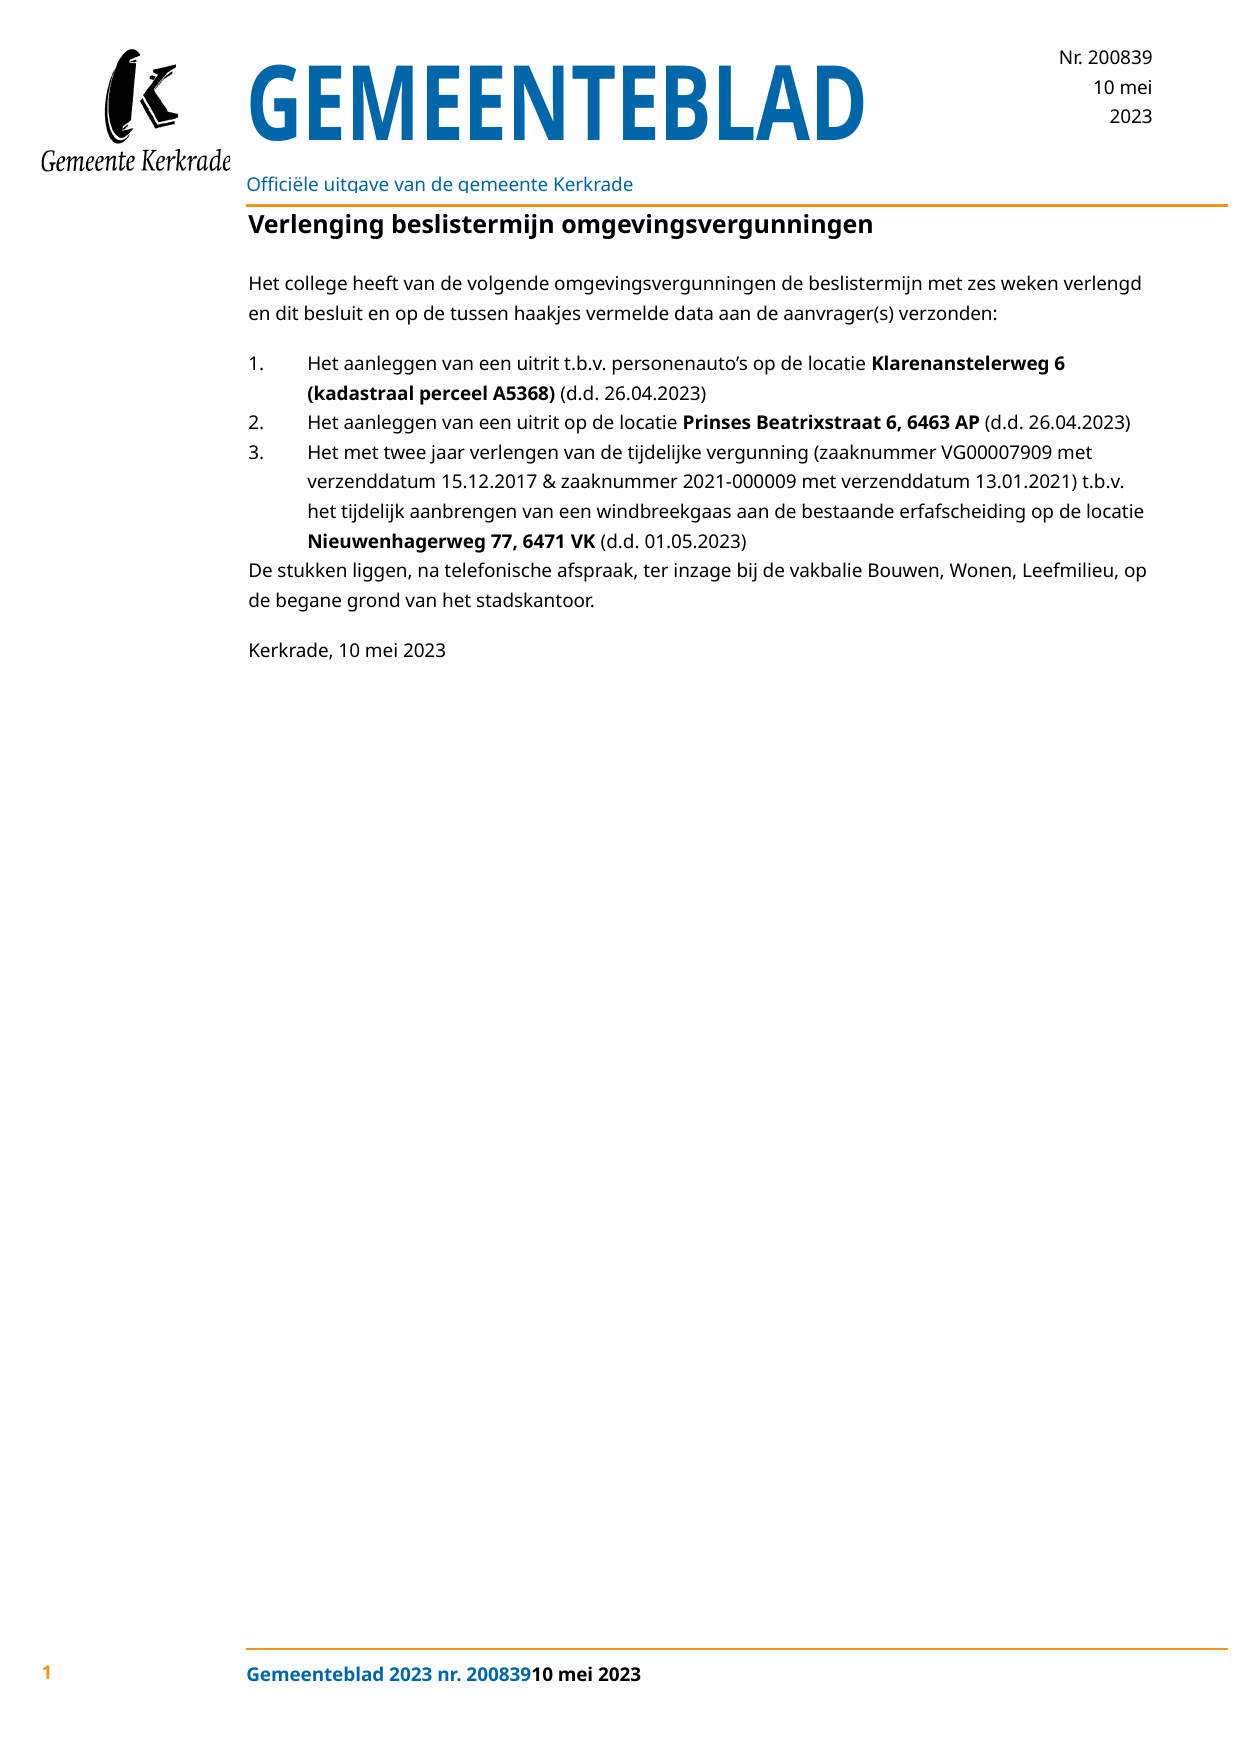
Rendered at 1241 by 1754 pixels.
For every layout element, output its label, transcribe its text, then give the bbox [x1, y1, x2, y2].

list Het met twee jaar verlengen van de tijdelijke vergunning (zaaknummer VG00007909 met verzenddatum 15.12.2017 & zaaknummer 2021-000009 met verzenddatum 13.01.2021) t.b.v. het tijdelijk aanbrengen van een windbreekgaas aan de bestaande erfafscheiding op de locatie Nieuwenhagerweg 77, 6471 VK (d.d. 01.05.2023) [248, 439, 1152, 553]
text De stukken liggen, na telefonische afspraak, ter inzage bij de vakbalie Bouwen, Wonen, Leefmilieu, op de begane grond van het stadskantoor. [248, 557, 1152, 613]
list Het aanleggen van een uitrit op de locatie Prinses Beatrixstraat 6, 6463 AP (d.d. 26.04.2023) [248, 409, 1152, 435]
text Het college heeft van de volgende omgevingsvergunningen de beslistermijn met zes weken verlengd en dit besluit en op de tussen haakjes vermelde data aan de aanvrager(s) verzonden: [248, 270, 1152, 326]
list Het aanleggen van een uitrit t.b.v. personenauto’s op de locatie Klarenanstelerweg 6 (kadastraal perceel A5368) (d.d. 26.04.2023) [248, 350, 1152, 406]
picture [41, 47, 231, 172]
text Verlenging beslistermijn omgevingsvergunningen [248, 207, 1152, 241]
text Kerkrade, 10 mei 2023 [248, 637, 1152, 663]
